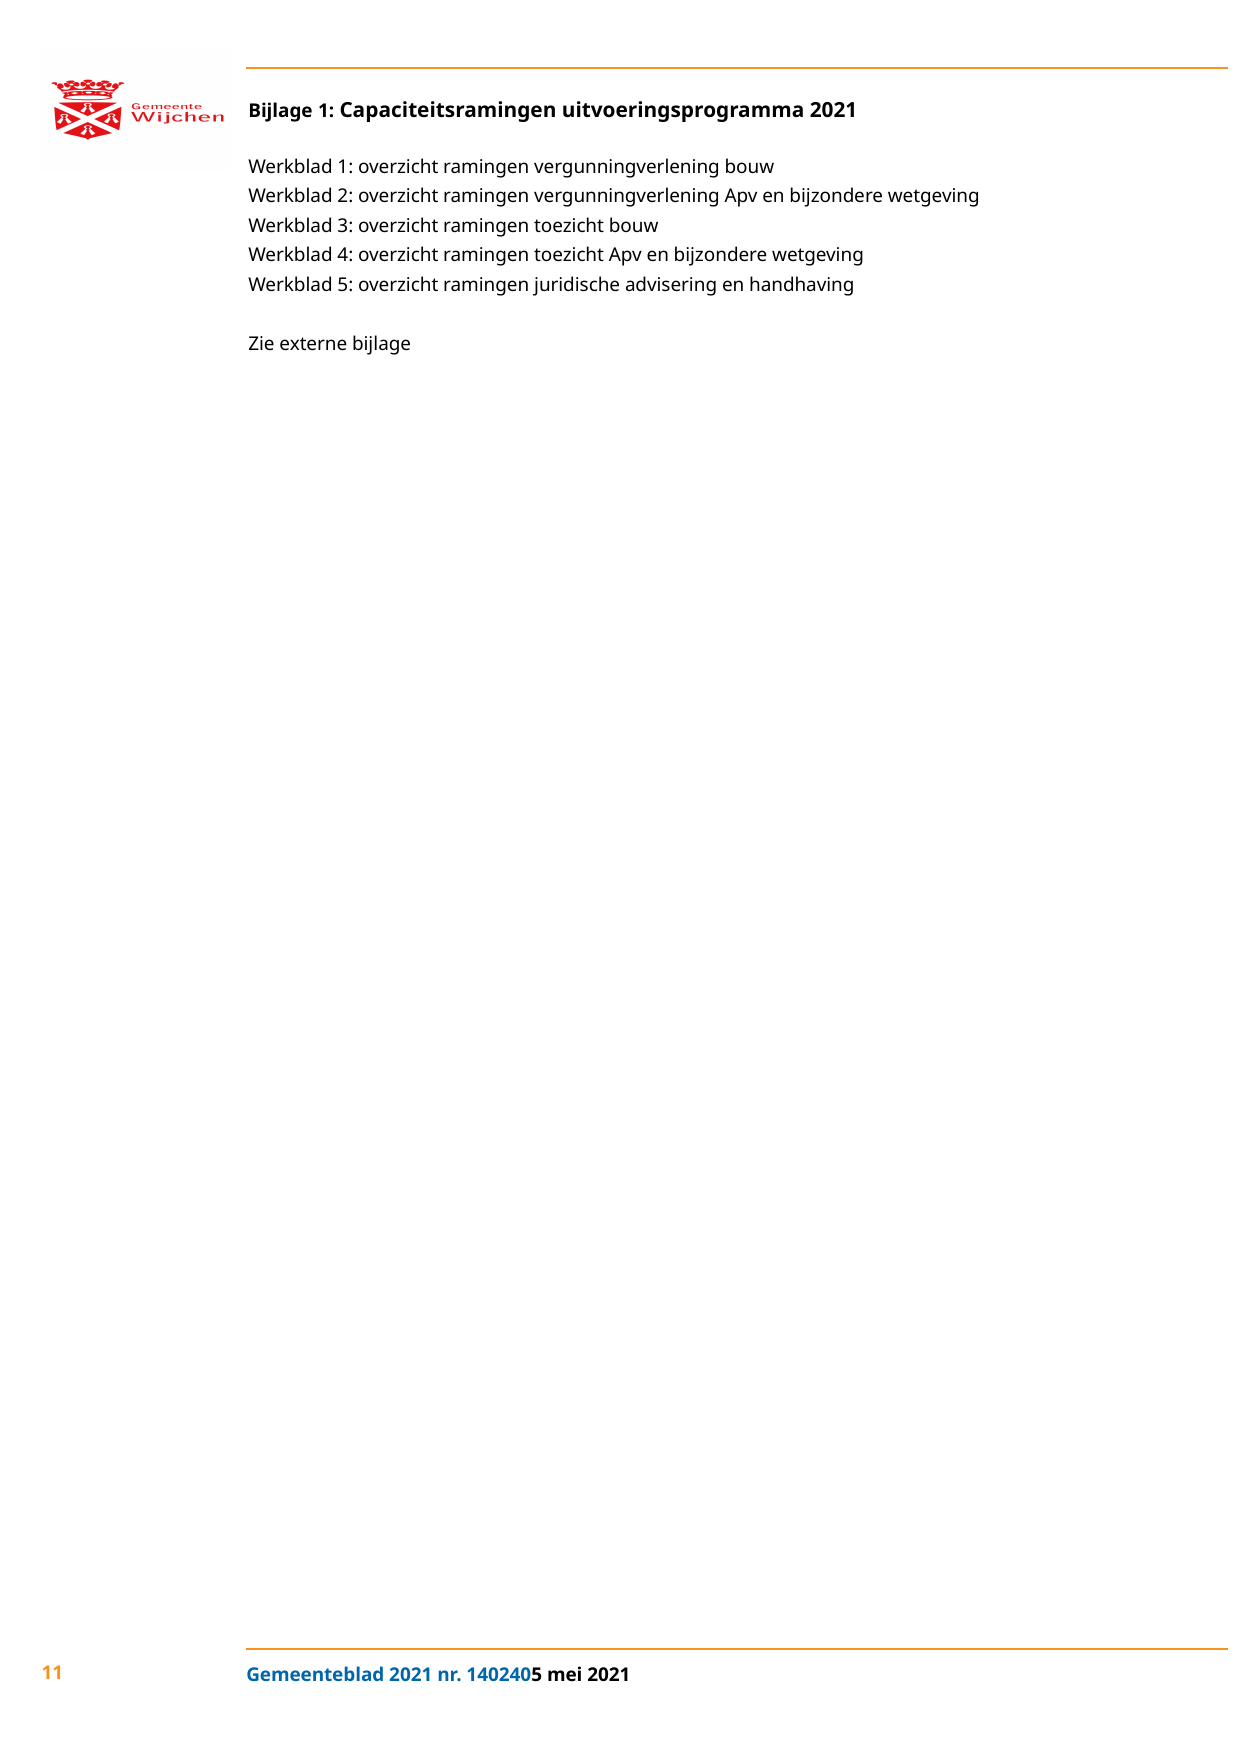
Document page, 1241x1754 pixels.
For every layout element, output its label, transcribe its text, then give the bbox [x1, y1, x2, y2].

text Werkblad 2: overzicht ramingen vergunningverlening Apv en bijzondere wetgeving [248, 182, 1152, 208]
text Werkblad 4: overzicht ramingen toezicht Apv en bijzondere wetgeving [248, 242, 1152, 267]
text Werkblad 3: overzicht ramingen toezicht bouw [248, 212, 1152, 238]
text Bijlage 1: Capaciteitsramingen uitvoeringsprogramma 2021 [248, 95, 1152, 123]
picture [41, 47, 231, 172]
text Werkblad 5: overzicht ramingen juridische advisering en handhaving [248, 271, 1152, 297]
text Zie externe bijlage [248, 330, 1152, 356]
text Werkblad 1: overzicht ramingen vergunningverlening bouw [248, 153, 1152, 179]
